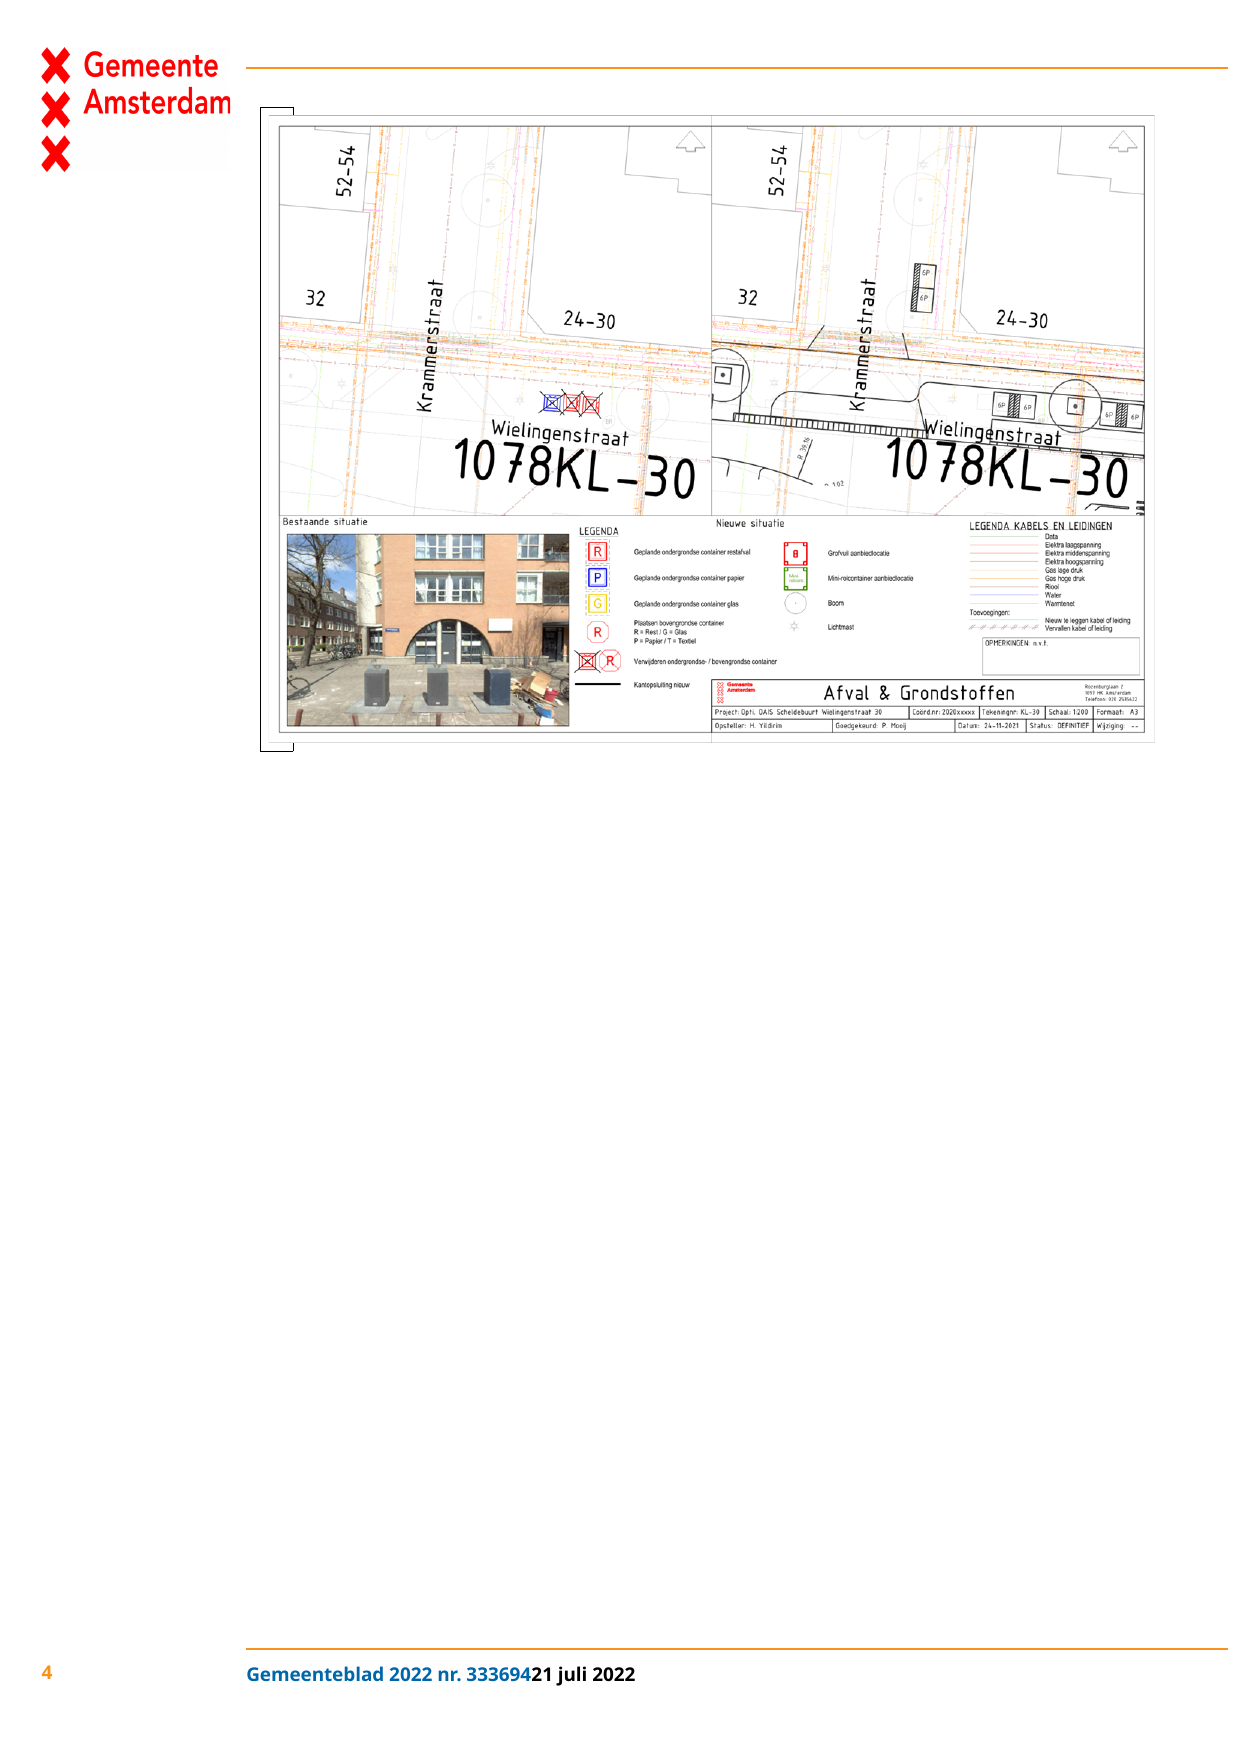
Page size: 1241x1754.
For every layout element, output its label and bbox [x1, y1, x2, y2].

picture [41, 47, 231, 172]
picture [268, 115, 1155, 743]
